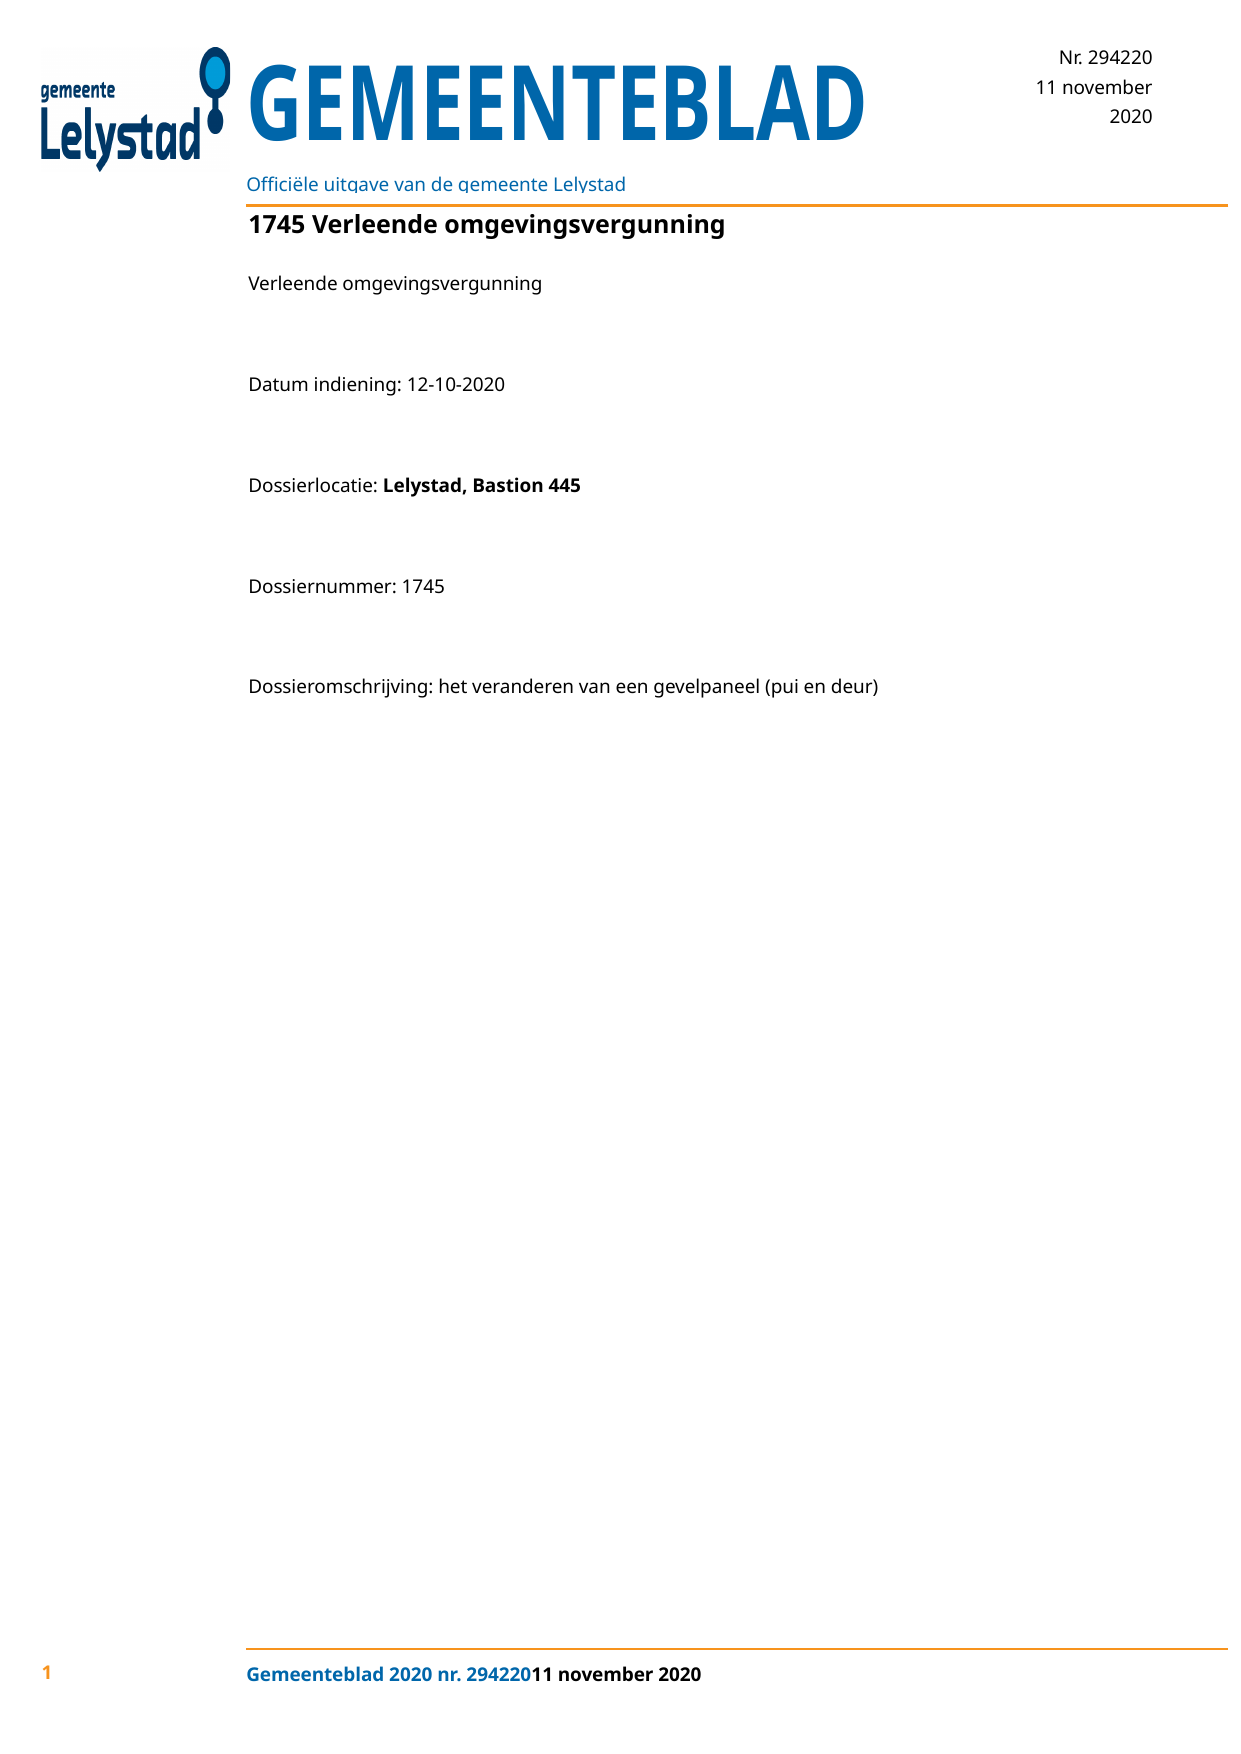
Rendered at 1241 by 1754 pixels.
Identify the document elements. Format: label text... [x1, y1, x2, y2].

text Dossieromschrijving: het veranderen van een gevelpaneel (pui en deur) [248, 674, 1152, 699]
text Dossiernummer: 1745 [248, 573, 1152, 598]
text Dossierlocatie: Lelystad, Bastion 445 [248, 472, 1152, 498]
text Verleende omgevingsvergunning [248, 270, 1152, 296]
text Datum indiening: 12-10-2020 [248, 371, 1152, 397]
picture [41, 47, 231, 172]
text 1745 Verleende omgevingsvergunning [248, 207, 1152, 241]
